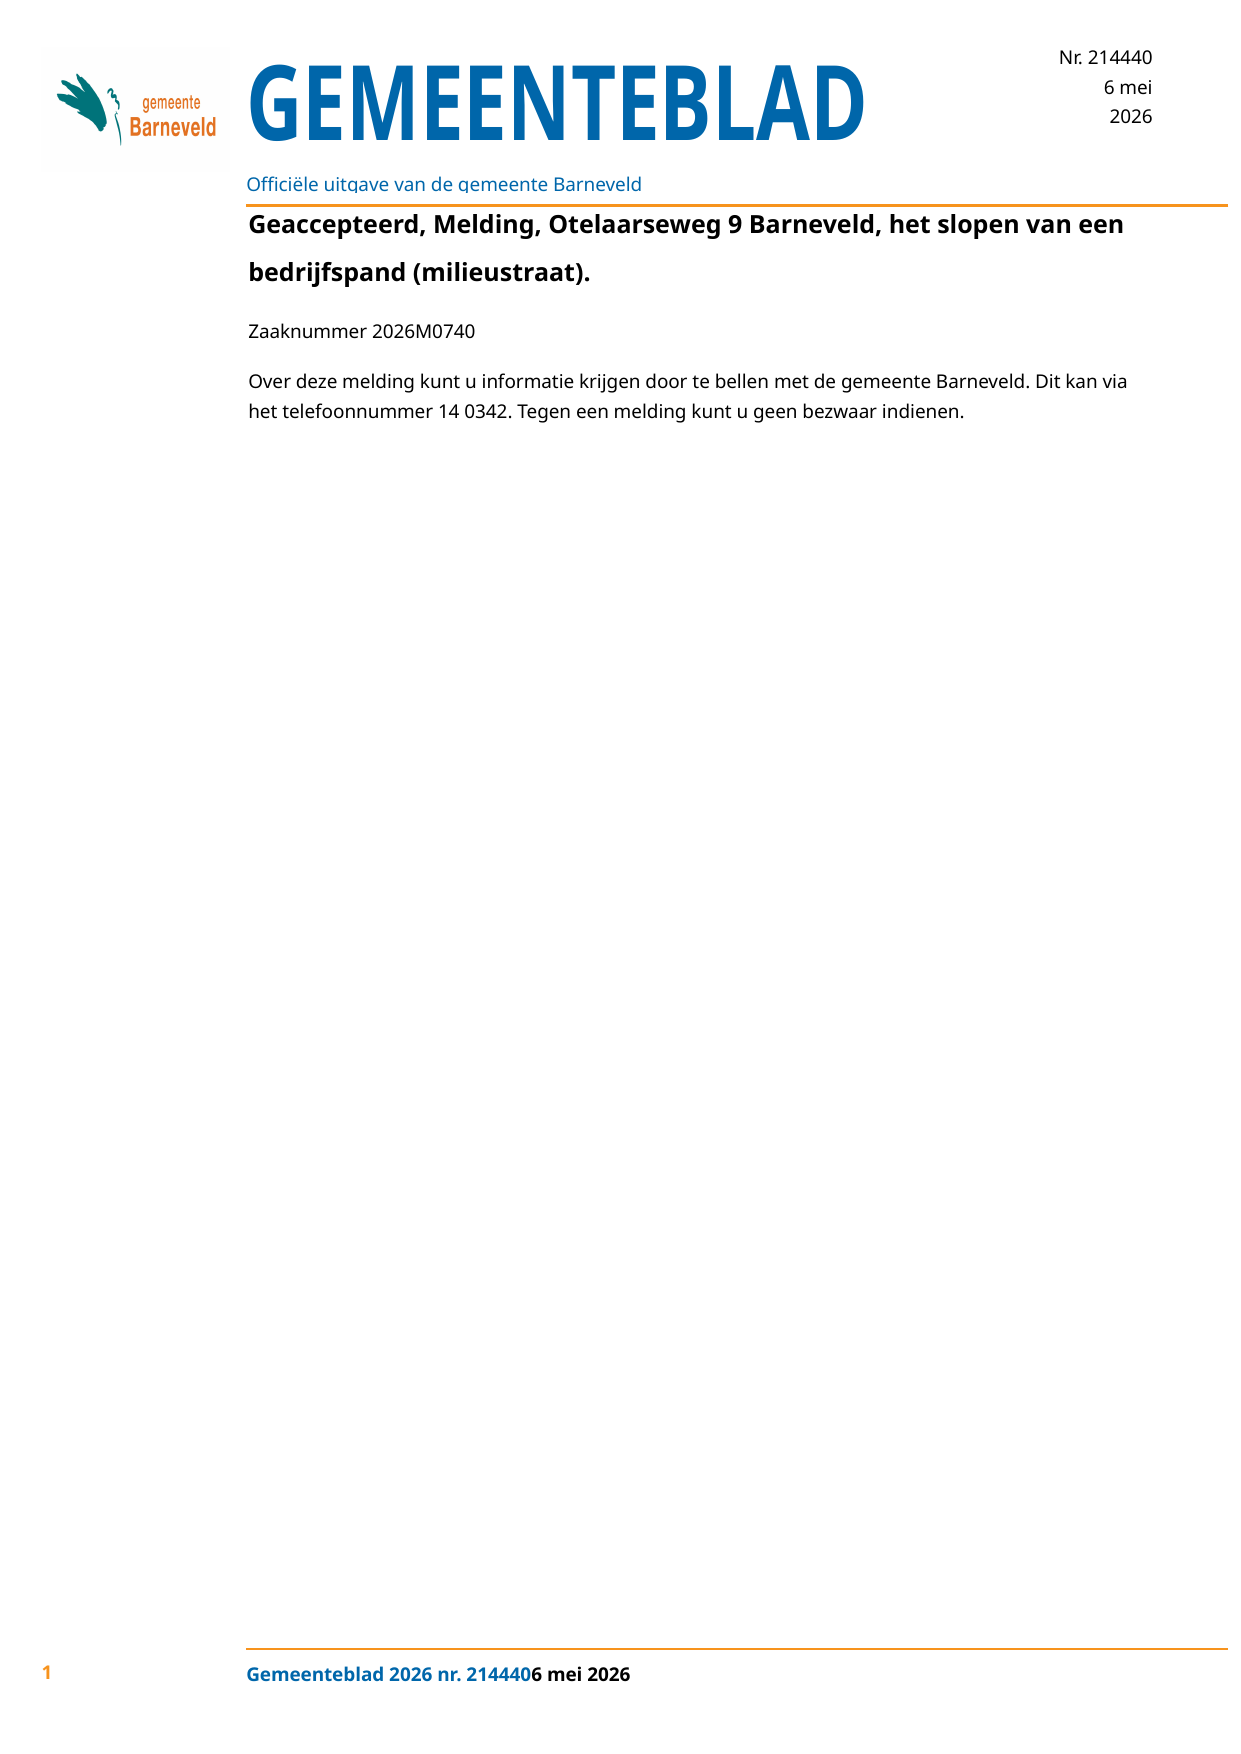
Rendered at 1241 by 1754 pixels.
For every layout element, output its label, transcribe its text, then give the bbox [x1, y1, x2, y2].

picture [41, 47, 231, 172]
text Zaaknummer 2026M0740 [248, 318, 1152, 344]
text Geaccepteerd, Melding, Otelaarseweg 9 Barneveld, het slopen van een bedrijfspand (milieustraat). [248, 207, 1152, 288]
text Over deze melding kunt u informatie krijgen door te bellen met de gemeente Barneveld. Dit kan via het telefoonnummer 14 0342. Tegen een melding kunt u geen bezwaar indienen. [248, 368, 1152, 424]
